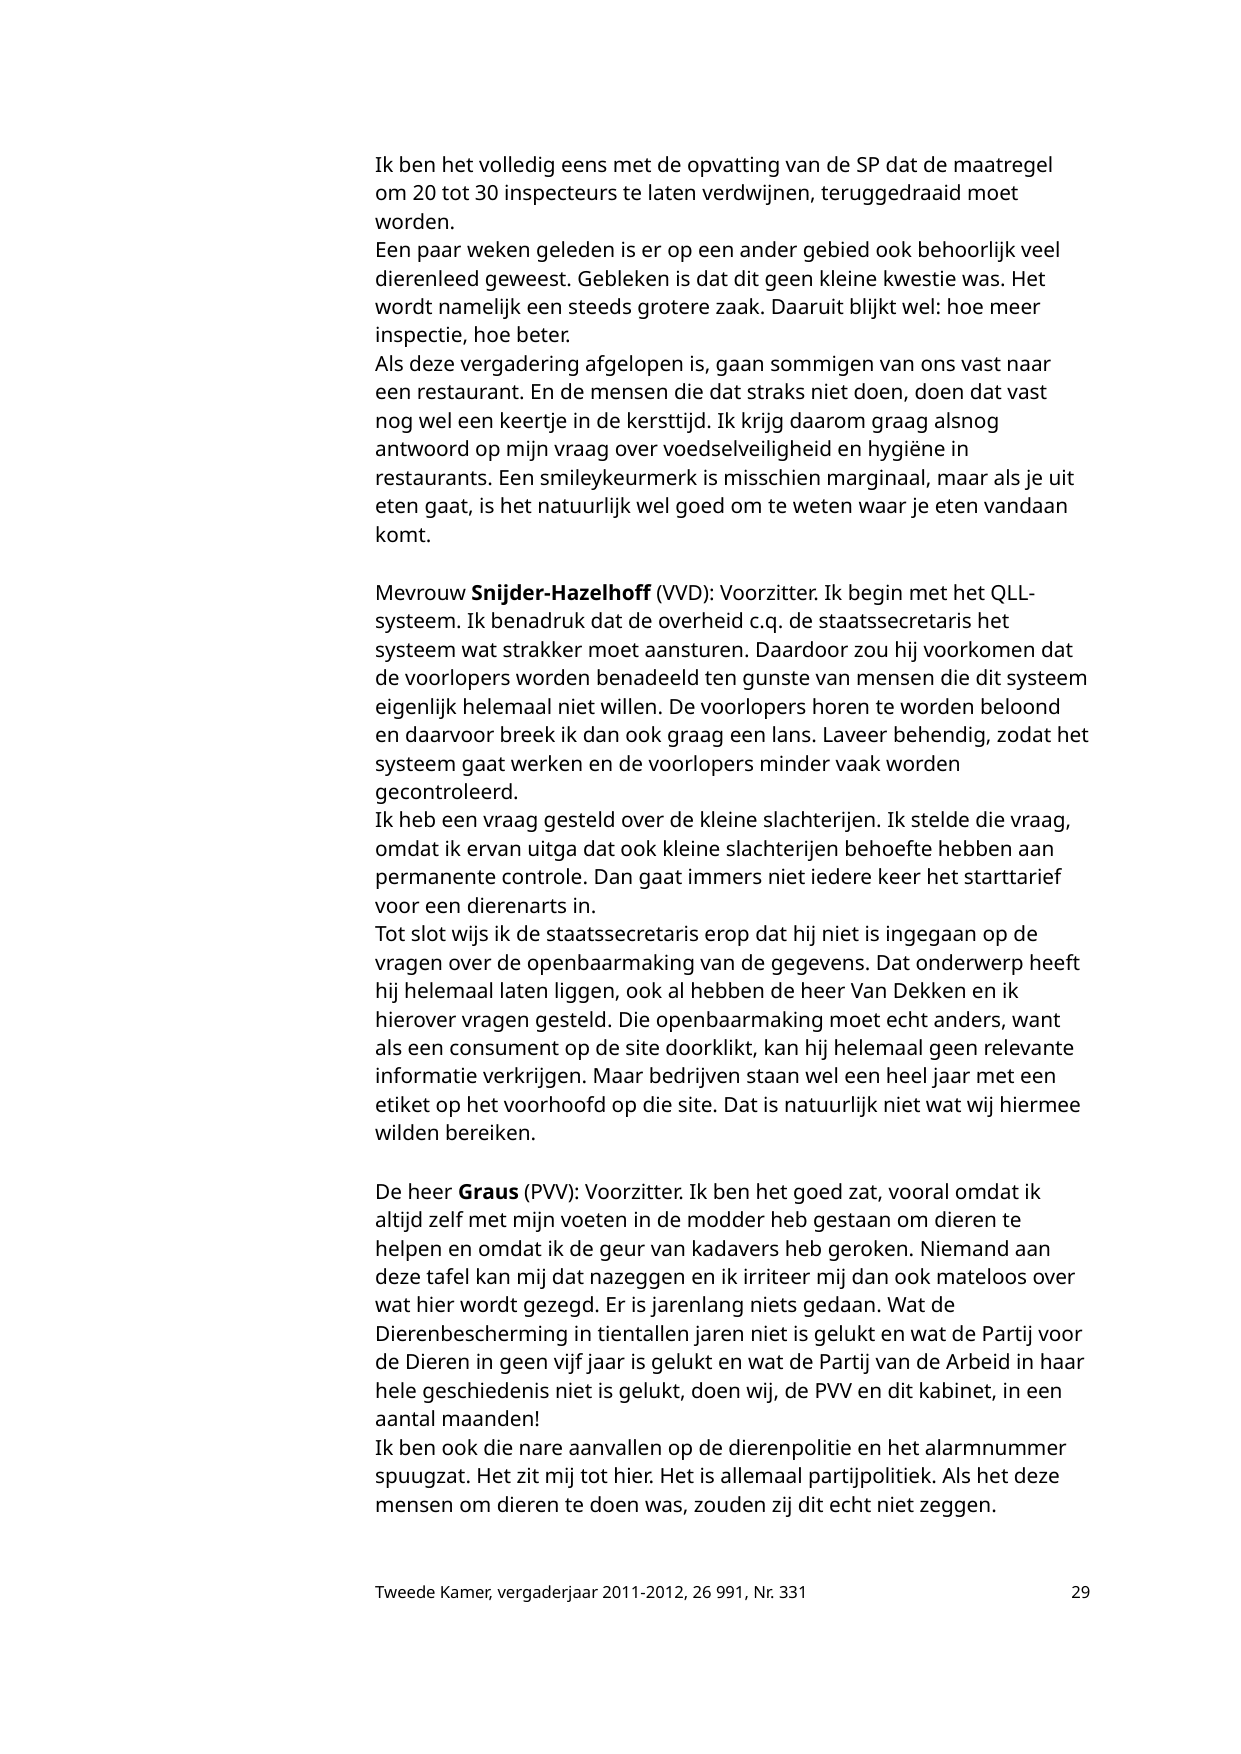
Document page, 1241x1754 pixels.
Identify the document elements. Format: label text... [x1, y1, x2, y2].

text Ik ben ook die nare aanvallen op de dierenpolitie en het alarmnummer spuugzat. Het zit mij tot hier. Het is allemaal partijpolitiek. Als het deze mensen om dieren te doen was, zouden zij dit echt niet zeggen. [375, 1433, 1090, 1518]
text Als deze vergadering afgelopen is, gaan sommigen van ons vast naar een restaurant. En de mensen die dat straks niet doen, doen dat vast nog wel een keertje in de kersttijd. Ik krijg daarom graag alsnog antwoord op mijn vraag over voedselveiligheid en hygiëne in restaurants. Een smileykeurmerk is misschien marginaal, maar als je uit eten gaat, is het natuurlijk wel goed om te weten waar je eten vandaan komt. [375, 349, 1090, 548]
text Ik heb een vraag gesteld over de kleine slachterijen. Ik stelde die vraag, omdat ik ervan uitga dat ook kleine slachterijen behoefte hebben aan permanente controle. Dan gaat immers niet iedere keer het starttarief voor een dierenarts in. [375, 806, 1090, 919]
text Een paar weken geleden is er op een ander gebied ook behoorlijk veel dierenleed geweest. Gebleken is dat dit geen kleine kwestie was. Het wordt namelijk een steeds grotere zaak. Daaruit blijkt wel: hoe meer inspectie, hoe beter. [375, 235, 1090, 349]
text De heer Graus (PVV): Voorzitter. Ik ben het goed zat, vooral omdat ik altijd zelf met mijn voeten in de modder heb gestaan om dieren te helpen en omdat ik de geur van kadavers heb geroken. Niemand aan deze tafel kan mij dat nazeggen en ik irriteer mij dan ook mateloos over wat hier wordt gezegd. Er is jarenlang niets gedaan. Wat de Dierenbescherming in tientallen jaren niet is gelukt en wat de Partij voor de Dieren in geen vijf jaar is gelukt en wat de Partij van de Arbeid in haar hele geschiedenis niet is gelukt, doen wij, de PVV en dit kabinet, in een aantal maanden! [375, 1177, 1090, 1433]
text Tot slot wijs ik de staatssecretaris erop dat hij niet is ingegaan op de vragen over de openbaarmaking van de gegevens. Dat onderwerp heeft hij helemaal laten liggen, ook al hebben de heer Van Dekken en ik hierover vragen gesteld. Die openbaarmaking moet echt anders, want als een consument op de site doorklikt, kan hij helemaal geen relevante informatie verkrijgen. Maar bedrijven staan wel een heel jaar met een etiket op het voorhoofd op die site. Dat is natuurlijk niet wat wij hiermee wilden bereiken. [375, 919, 1090, 1147]
text Mevrouw Snijder-Hazelhoff (VVD): Voorzitter. Ik begin met het QLL-systeem. Ik benadruk dat de overheid c.q. de staatssecretaris het systeem wat strakker moet aansturen. Daardoor zou hij voorkomen dat de voorlopers worden benadeeld ten gunste van mensen die dit systeem eigenlijk helemaal niet willen. De voorlopers horen te worden beloond en daarvoor breek ik dan ook graag een lans. Laveer behendig, zodat het systeem gaat werken en de voorlopers minder vaak worden gecontroleerd. [375, 578, 1090, 806]
text Ik ben het volledig eens met de opvatting van de SP dat de maatregel om 20 tot 30 inspecteurs te laten verdwijnen, teruggedraaid moet worden. [375, 150, 1090, 235]
